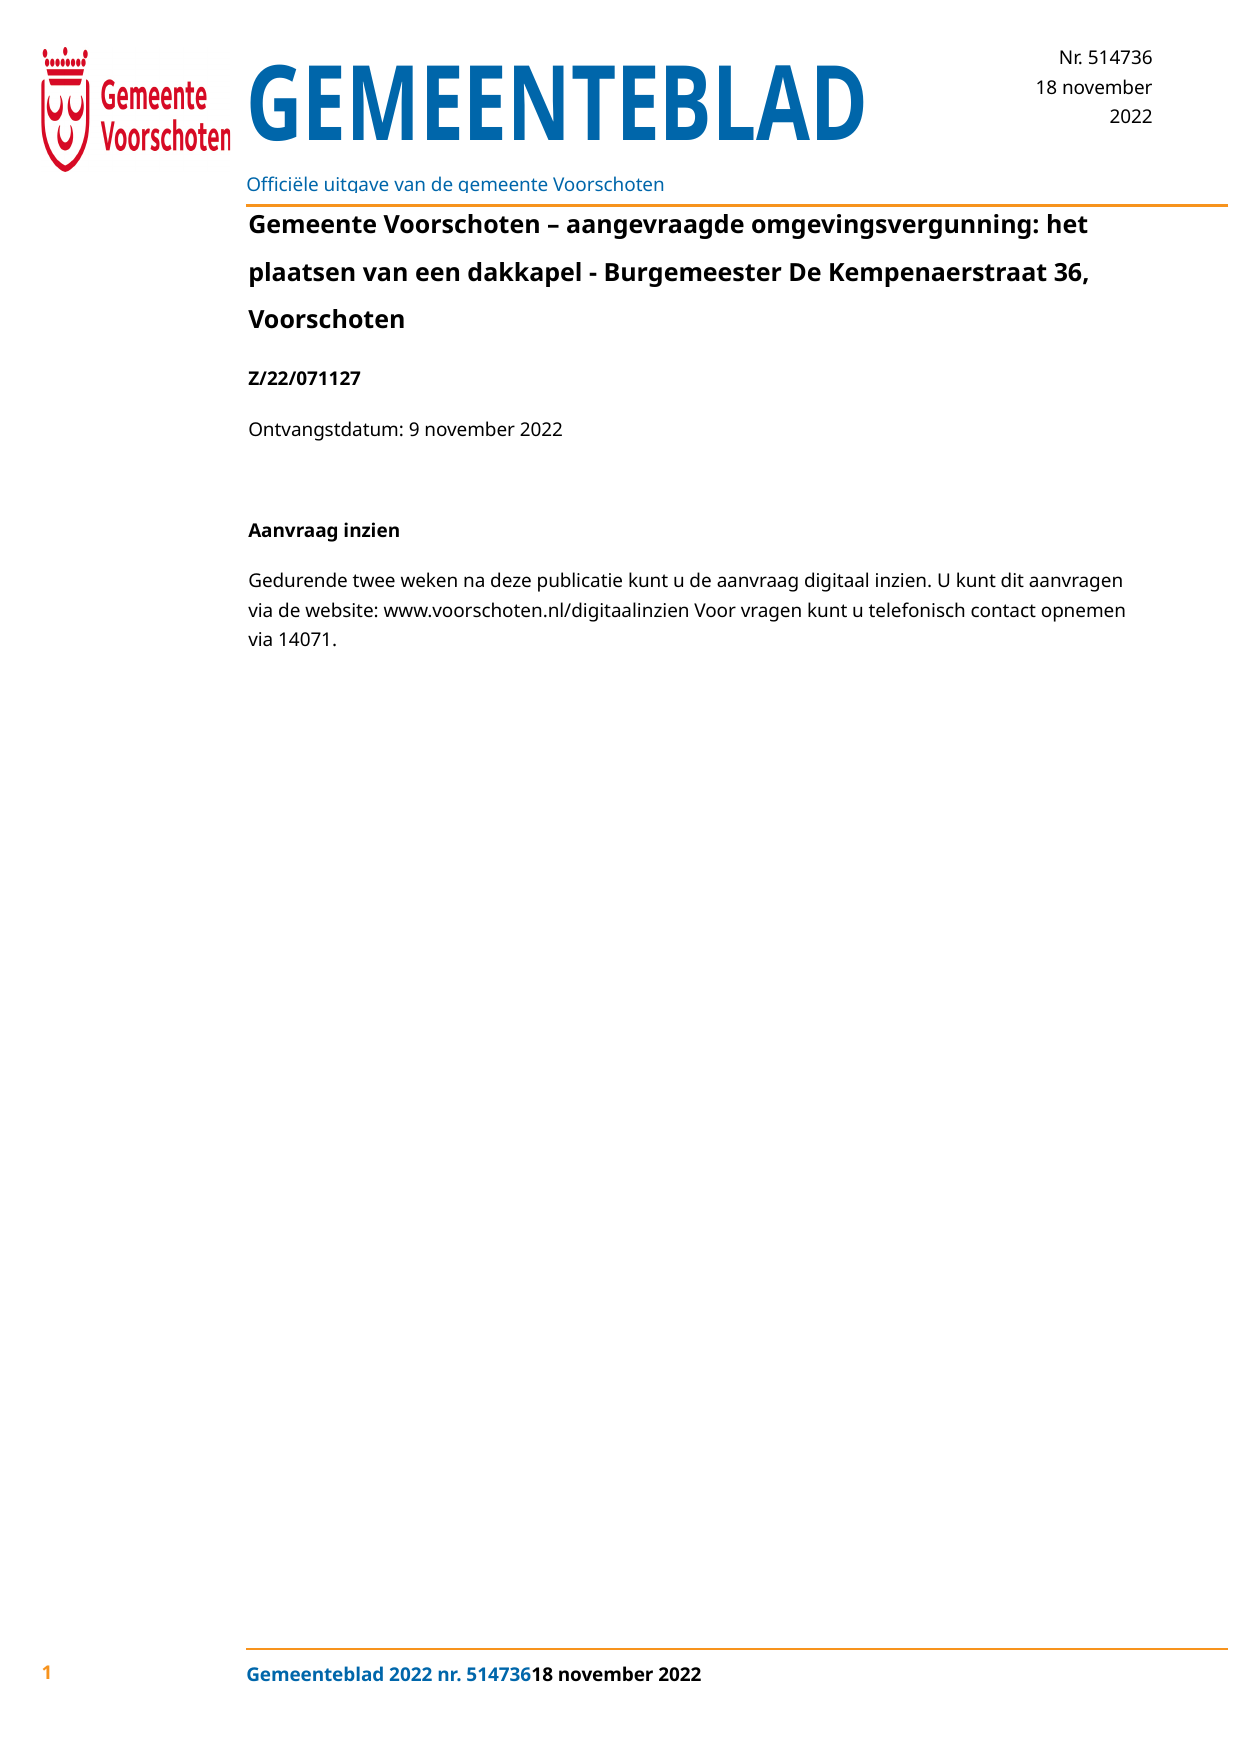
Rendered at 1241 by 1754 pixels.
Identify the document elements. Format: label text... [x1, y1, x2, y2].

text Aanvraag inzien [248, 517, 1152, 542]
text Ontvangstdatum: 9 november 2022 [248, 416, 1152, 442]
picture [41, 47, 231, 172]
text Gemeente Voorschoten – aangevraagde omgevingsvergunning: het plaatsen van een dakkapel - Burgemeester De Kempenaerstraat 36, Voorschoten [248, 207, 1152, 336]
text Z/22/071127 [248, 366, 1152, 391]
text Gedurende twee weken na deze publicatie kunt u de aanvraag digitaal inzien. U kunt dit aanvragen via de website: www.voorschoten.nl/digitaalinzien Voor vragen kunt u telefonisch contact opnemen via 14071. [248, 567, 1152, 652]
